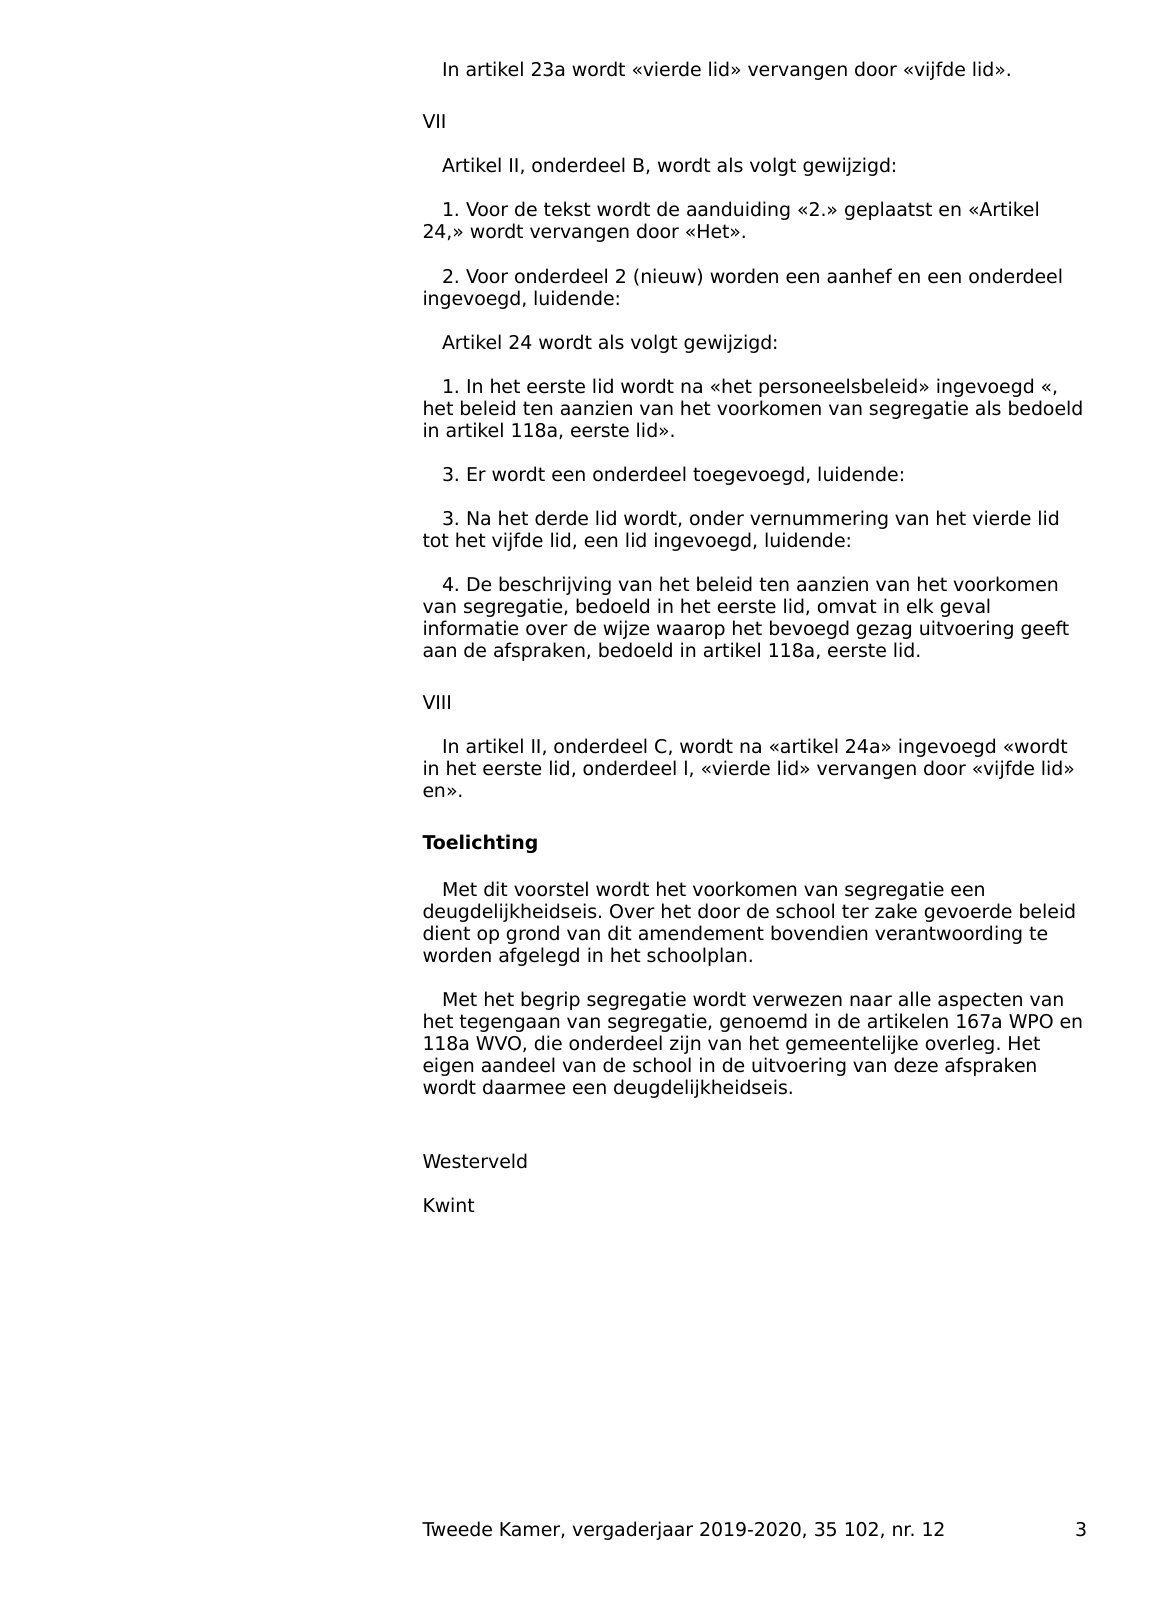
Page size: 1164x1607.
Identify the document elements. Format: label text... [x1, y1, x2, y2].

subtitle VIII [422, 692, 1087, 714]
subtitle VII [422, 111, 1087, 133]
subtitle Toelichting [422, 832, 1087, 854]
text In artikel 23a wordt «vierde lid» vervangen door «vijfde lid». [422, 59, 1087, 81]
text Met het begrip segregatie wordt verwezen naar alle aspecten van het tegengaan van segregatie, genoemd in de artikelen 167a WPO en 118a WVO, die onderdeel zijn van het gemeentelijke overleg. Het eigen aandeel van de school in de uitvoering van deze afspraken wordt daarmee een deugdelijkheidseis. [422, 989, 1087, 1099]
text In artikel II, onderdeel C, wordt na «artikel 24a» ingevoegd «wordt in het eerste lid, onderdeel l, «vierde lid» vervangen door «vijfde lid» en». [422, 736, 1087, 802]
text Met dit voorstel wordt het voorkomen van segregatie een deugdelijkheidseis. Over het door de school ter zake gevoerde beleid dient op grond van dit amendement bovendien verantwoording te worden afgelegd in het schoolplan. [422, 879, 1087, 967]
text 3. Na het derde lid wordt, onder vernummering van het vierde lid tot het vijfde lid, een lid ingevoegd, luidende: [422, 508, 1087, 552]
text 4. De beschrijving van het beleid ten aanzien van het voorkomen van segregatie, bedoeld in het eerste lid, omvat in elk geval informatie over de wijze waarop het bevoegd gezag uitvoering geeft aan de afspraken, bedoeld in artikel 118a, eerste lid. [422, 574, 1087, 662]
text Westerveld Kwint [422, 1129, 1087, 1217]
text 1. In het eerste lid wordt na «het personeelsbeleid» ingevoegd «, het beleid ten aanzien van het voorkomen van segregatie als bedoeld in artikel 118a, eerste lid». [422, 376, 1087, 442]
text Artikel 24 wordt als volgt gewijzigd: [422, 332, 1087, 354]
text Artikel II, onderdeel B, wordt als volgt gewijzigd: [422, 155, 1087, 177]
text 3. Er wordt een onderdeel toegevoegd, luidende: [422, 464, 1087, 486]
text 1. Voor de tekst wordt de aanduiding «2.» geplaatst en «Artikel 24,» wordt vervangen door «Het». [422, 199, 1087, 243]
text 2. Voor onderdeel 2 (nieuw) worden een aanhef en een onderdeel ingevoegd, luidende: [422, 266, 1087, 309]
